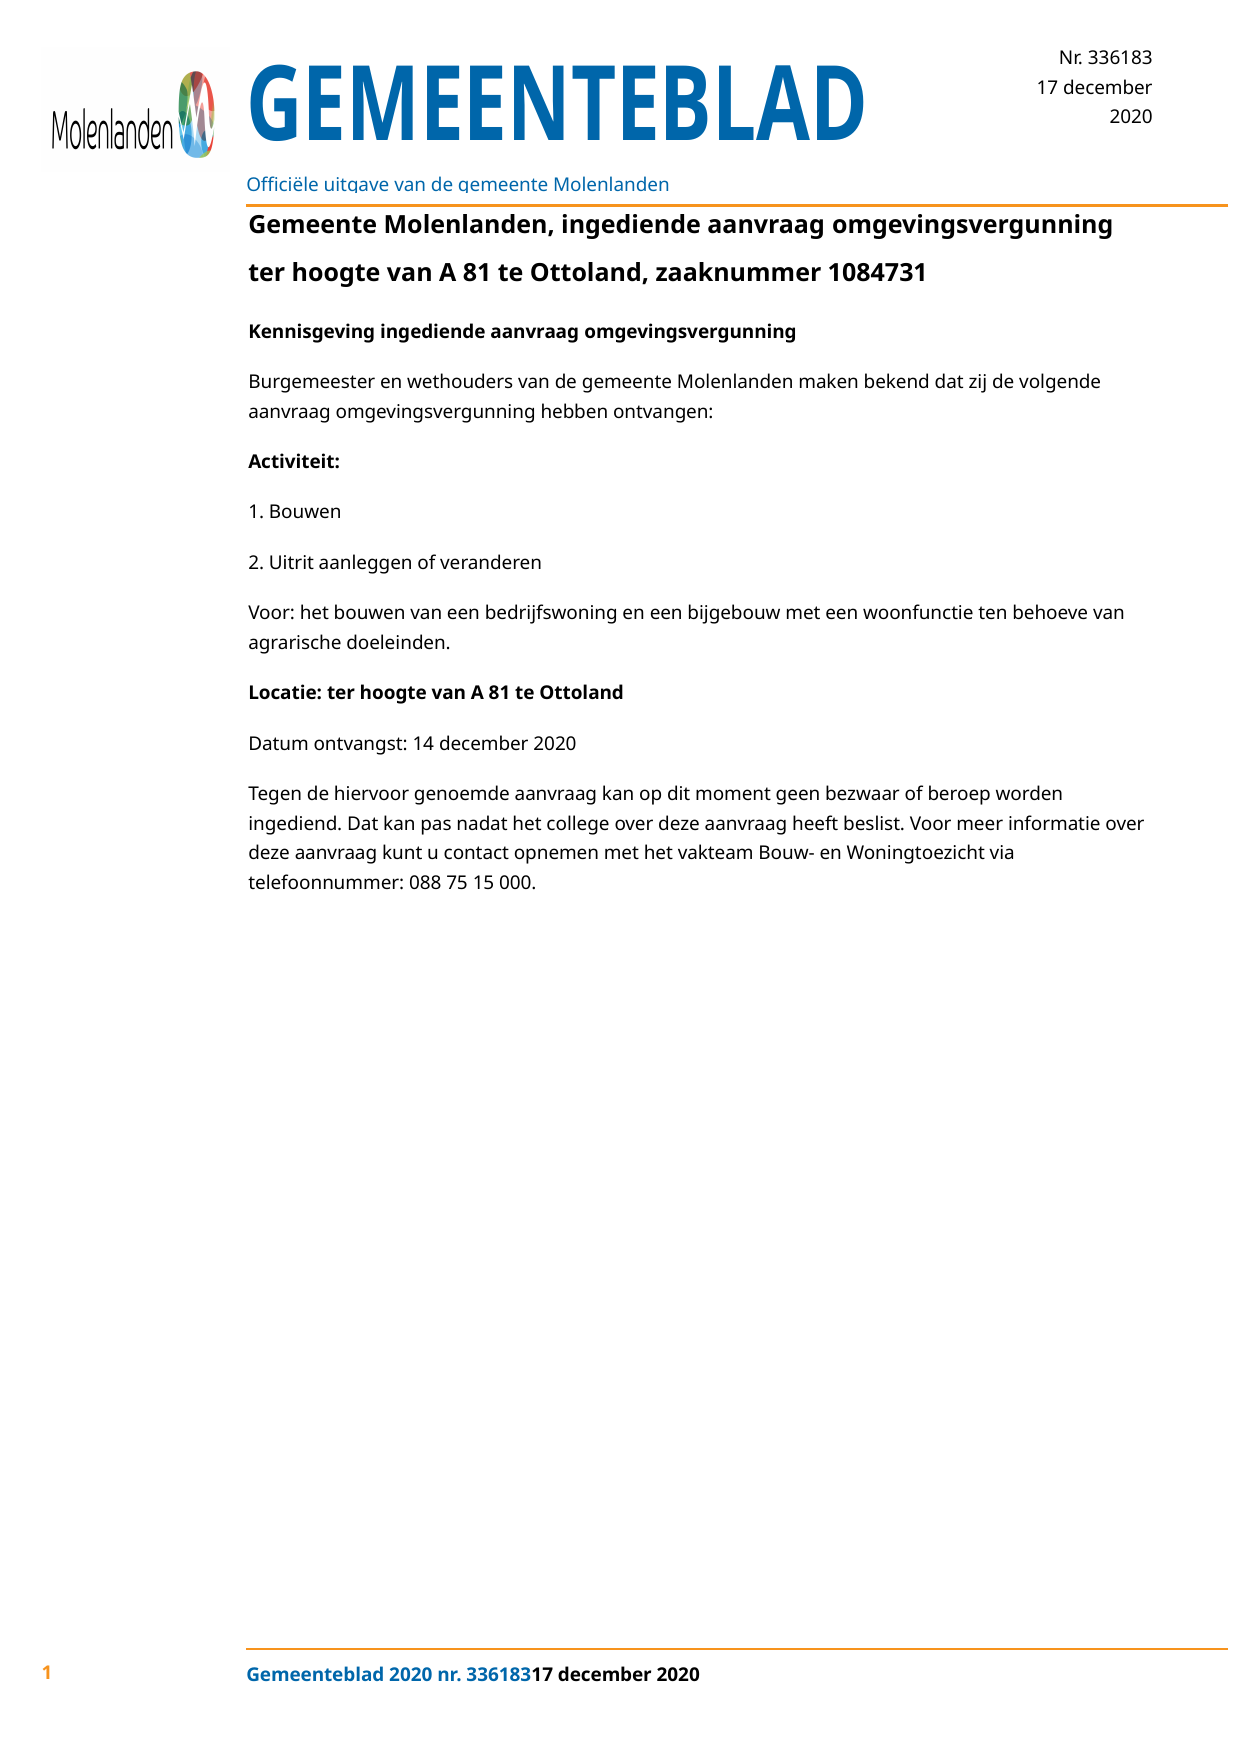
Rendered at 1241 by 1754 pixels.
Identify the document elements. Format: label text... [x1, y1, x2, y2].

text 1. Bouwen [248, 499, 1152, 524]
text Kennisgeving ingediende aanvraag omgevingsvergunning [248, 318, 1152, 344]
text 2. Uitrit aanleggen of veranderen [248, 549, 1152, 575]
text Voor: het bouwen van een bedrijfswoning en een bijgebouw met een woonfunctie ten behoeve van agrarische doeleinden. [248, 599, 1152, 655]
text Tegen de hiervoor genoemde aanvraag kan op dit moment geen bezwaar of beroep worden ingediend. Dat kan pas nadat het college over deze aanvraag heeft beslist. Voor meer informatie over deze aanvraag kunt u contact opnemen met het vakteam Bouw- en Woningtoezicht via telefoonnummer: 088 75 15 000. [248, 780, 1152, 895]
text Locatie: ter hoogte van A 81 te Ottoland [248, 679, 1152, 705]
text Burgemeester en wethouders van de gemeente Molenlanden maken bekend dat zij de volgende aanvraag omgevingsvergunning hebben ontvangen: [248, 368, 1152, 424]
text Gemeente Molenlanden, ingediende aanvraag omgevingsvergunning ter hoogte van A 81 te Ottoland, zaaknummer 1084731 [248, 207, 1152, 288]
text Activiteit: [248, 448, 1152, 474]
text Datum ontvangst: 14 december 2020 [248, 730, 1152, 756]
picture [41, 47, 231, 172]
